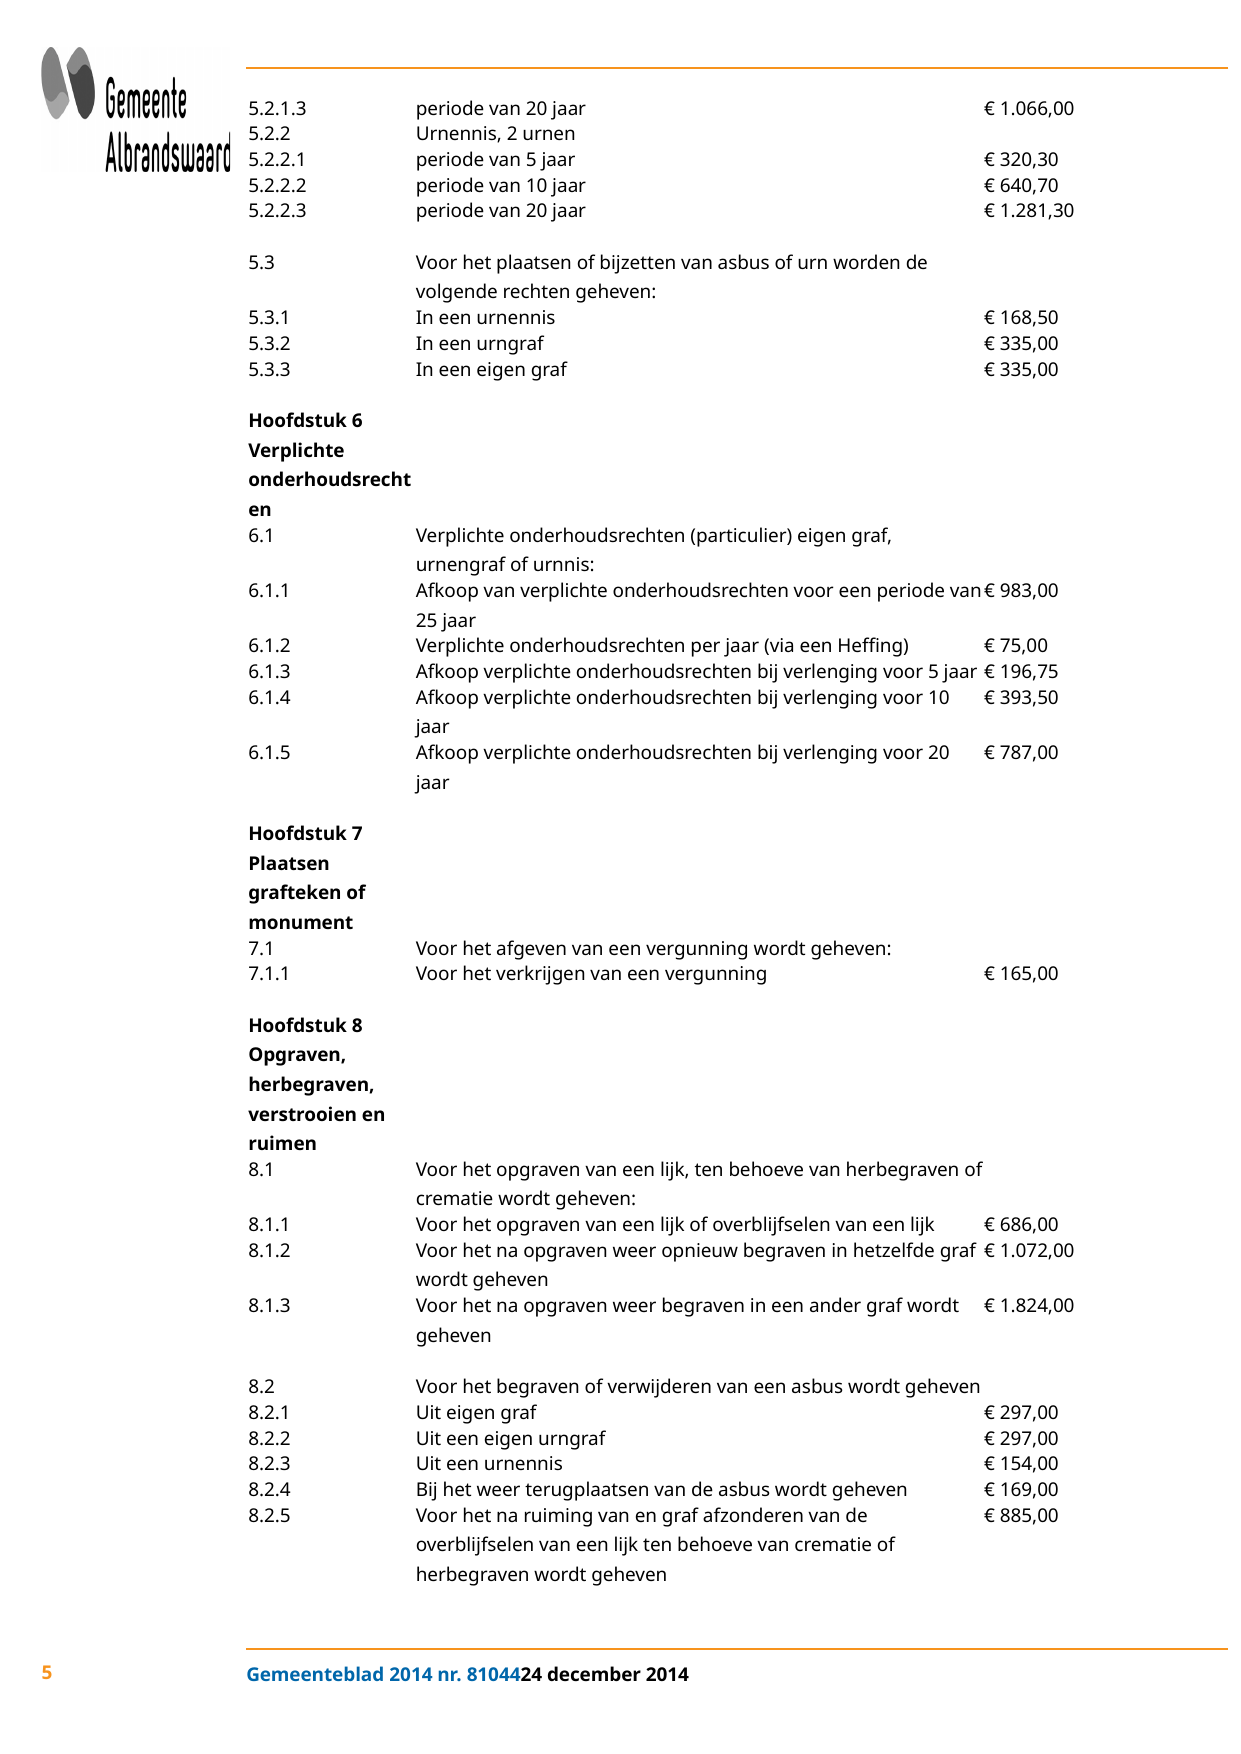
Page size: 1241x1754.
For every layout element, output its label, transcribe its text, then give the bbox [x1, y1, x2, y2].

table_cell Bij het weer terugplaatsen van de asbus wordt geheven [416, 1476, 984, 1502]
table_cell € 196,75 [984, 658, 1152, 684]
table_cell € 335,00 [984, 330, 1152, 356]
table_cell € 297,00 [984, 1399, 1152, 1425]
table_cell [984, 249, 1152, 304]
table_cell € 335,00 [984, 356, 1152, 382]
table_cell Voor het verkrijgen van een vergunning [416, 961, 984, 986]
table_cell [984, 224, 1152, 249]
table_cell Voor het na opgraven weer opnieuw begraven in hetzelfde graf wordt geheven [416, 1237, 984, 1292]
table_cell 5.3.1 [248, 305, 416, 330]
table_cell € 393,50 [984, 684, 1152, 739]
table_cell [416, 382, 984, 407]
table_cell Voor het na ruiming van en graf afzonderen van de overblijfselen van een lijk ten behoeve van crematie of herbegraven wordt geheven [416, 1502, 984, 1587]
table_cell 5.2.1.3 [248, 95, 416, 121]
table_cell [248, 382, 416, 407]
table_cell 7.1.1 [248, 961, 416, 986]
table_cell [416, 795, 984, 820]
table_cell periode van 5 jaar [416, 146, 984, 172]
table_cell 6.1.2 [248, 633, 416, 658]
table_cell € 1.066,00 [984, 95, 1152, 121]
table_cell In een eigen graf [416, 356, 984, 382]
table_cell 5.2.2.2 [248, 172, 416, 198]
table_cell periode van 10 jaar [416, 172, 984, 198]
table_cell In een urngraf [416, 330, 984, 356]
table_cell € 154,00 [984, 1451, 1152, 1476]
table_cell [984, 382, 1152, 407]
table_cell [984, 522, 1152, 577]
table_cell [984, 986, 1152, 1012]
table_cell 6.1.1 [248, 577, 416, 632]
table_cell € 686,00 [984, 1211, 1152, 1237]
table_cell Voor het opgraven van een lijk, ten behoeve van herbegraven of crematie wordt geheven: [416, 1156, 984, 1211]
table_cell Voor het na opgraven weer begraven in een ander graf wordt geheven [416, 1293, 984, 1348]
table_cell Voor het begraven of verwijderen van een asbus wordt geheven [416, 1374, 984, 1399]
table_cell 5.3.3 [248, 356, 416, 382]
table_cell Voor het afgeven van een vergunning wordt geheven: [416, 935, 984, 961]
table_cell [984, 1374, 1152, 1399]
table_cell 6.1 [248, 522, 416, 577]
table_cell 7.1 [248, 935, 416, 961]
table_cell Uit eigen graf [416, 1399, 984, 1425]
table_cell Afkoop verplichte onderhoudsrechten bij verlenging voor 5 jaar [416, 658, 984, 684]
table_cell [248, 795, 416, 820]
table_cell [984, 1156, 1152, 1211]
table_cell [416, 1348, 984, 1373]
table_cell [248, 224, 416, 249]
table_cell In een urnennis [416, 305, 984, 330]
table_cell € 787,00 [984, 739, 1152, 794]
table_cell [984, 121, 1152, 146]
table_cell Hoofdstuk 6 Verplichte onderhoudsrechten [248, 408, 416, 522]
table_cell 8.1.2 [248, 1237, 416, 1292]
table_cell € 1.072,00 [984, 1237, 1152, 1292]
table_cell [984, 935, 1152, 961]
table_cell 5.2.2.3 [248, 198, 416, 223]
table_cell € 168,50 [984, 305, 1152, 330]
table_cell Verplichte onderhoudsrechten (particulier) eigen graf, urnengraf of urnnis: [416, 522, 984, 577]
table_cell [248, 1348, 416, 1373]
table_cell 6.1.3 [248, 658, 416, 684]
table_cell 8.1.1 [248, 1211, 416, 1237]
table_cell € 640,70 [984, 172, 1152, 198]
table_cell Afkoop van verplichte onderhoudsrechten voor een periode van 25 jaar [416, 577, 984, 632]
table_cell Verplichte onderhoudsrechten per jaar (via een Heffing) [416, 633, 984, 658]
table_cell [416, 1012, 984, 1156]
table_cell € 297,00 [984, 1425, 1152, 1451]
table_cell 8.2.1 [248, 1399, 416, 1425]
table_cell 5.3.2 [248, 330, 416, 356]
table_cell periode van 20 jaar [416, 95, 984, 121]
table_cell [416, 986, 984, 1012]
table_cell 8.2.3 [248, 1451, 416, 1476]
table_cell 5.2.2.1 [248, 146, 416, 172]
table_cell 8.1 [248, 1156, 416, 1211]
table_cell € 1.824,00 [984, 1293, 1152, 1348]
picture [41, 47, 231, 172]
table_cell Afkoop verplichte onderhoudsrechten bij verlenging voor 10 jaar [416, 684, 984, 739]
table_cell 8.2 [248, 1374, 416, 1399]
table_cell [416, 408, 984, 522]
table_cell Afkoop verplichte onderhoudsrechten bij verlenging voor 20 jaar [416, 739, 984, 794]
table_cell Hoofdstuk 7 Plaatsen grafteken of monument [248, 820, 416, 935]
table_cell periode van 20 jaar [416, 198, 984, 223]
table_cell € 885,00 [984, 1502, 1152, 1587]
table_cell 8.2.2 [248, 1425, 416, 1451]
table_cell 5.2.2 [248, 121, 416, 146]
table_cell [984, 1348, 1152, 1373]
table_cell 6.1.5 [248, 739, 416, 794]
table_cell Uit een urnennis [416, 1451, 984, 1476]
table_cell 8.2.4 [248, 1476, 416, 1502]
table_cell € 75,00 [984, 633, 1152, 658]
table_cell [416, 820, 984, 935]
table_cell € 320,30 [984, 146, 1152, 172]
table_cell [984, 795, 1152, 820]
table_cell 6.1.4 [248, 684, 416, 739]
table_cell 5.3 [248, 249, 416, 304]
table_cell Urnennis, 2 urnen [416, 121, 984, 146]
table_cell Hoofdstuk 8 Opgraven, herbegraven, verstrooien en ruimen [248, 1012, 416, 1156]
table_cell € 169,00 [984, 1476, 1152, 1502]
table_cell € 165,00 [984, 961, 1152, 986]
table_cell 8.1.3 [248, 1293, 416, 1348]
table_cell Uit een eigen urngraf [416, 1425, 984, 1451]
table_cell Voor het plaatsen of bijzetten van asbus of urn worden de volgende rechten geheven: [416, 249, 984, 304]
table_cell € 1.281,30 [984, 198, 1152, 223]
table_cell [416, 224, 984, 249]
table_cell Voor het opgraven van een lijk of overblijfselen van een lijk [416, 1211, 984, 1237]
table_cell [248, 986, 416, 1012]
table_cell 8.2.5 [248, 1502, 416, 1587]
table_cell € 983,00 [984, 577, 1152, 632]
